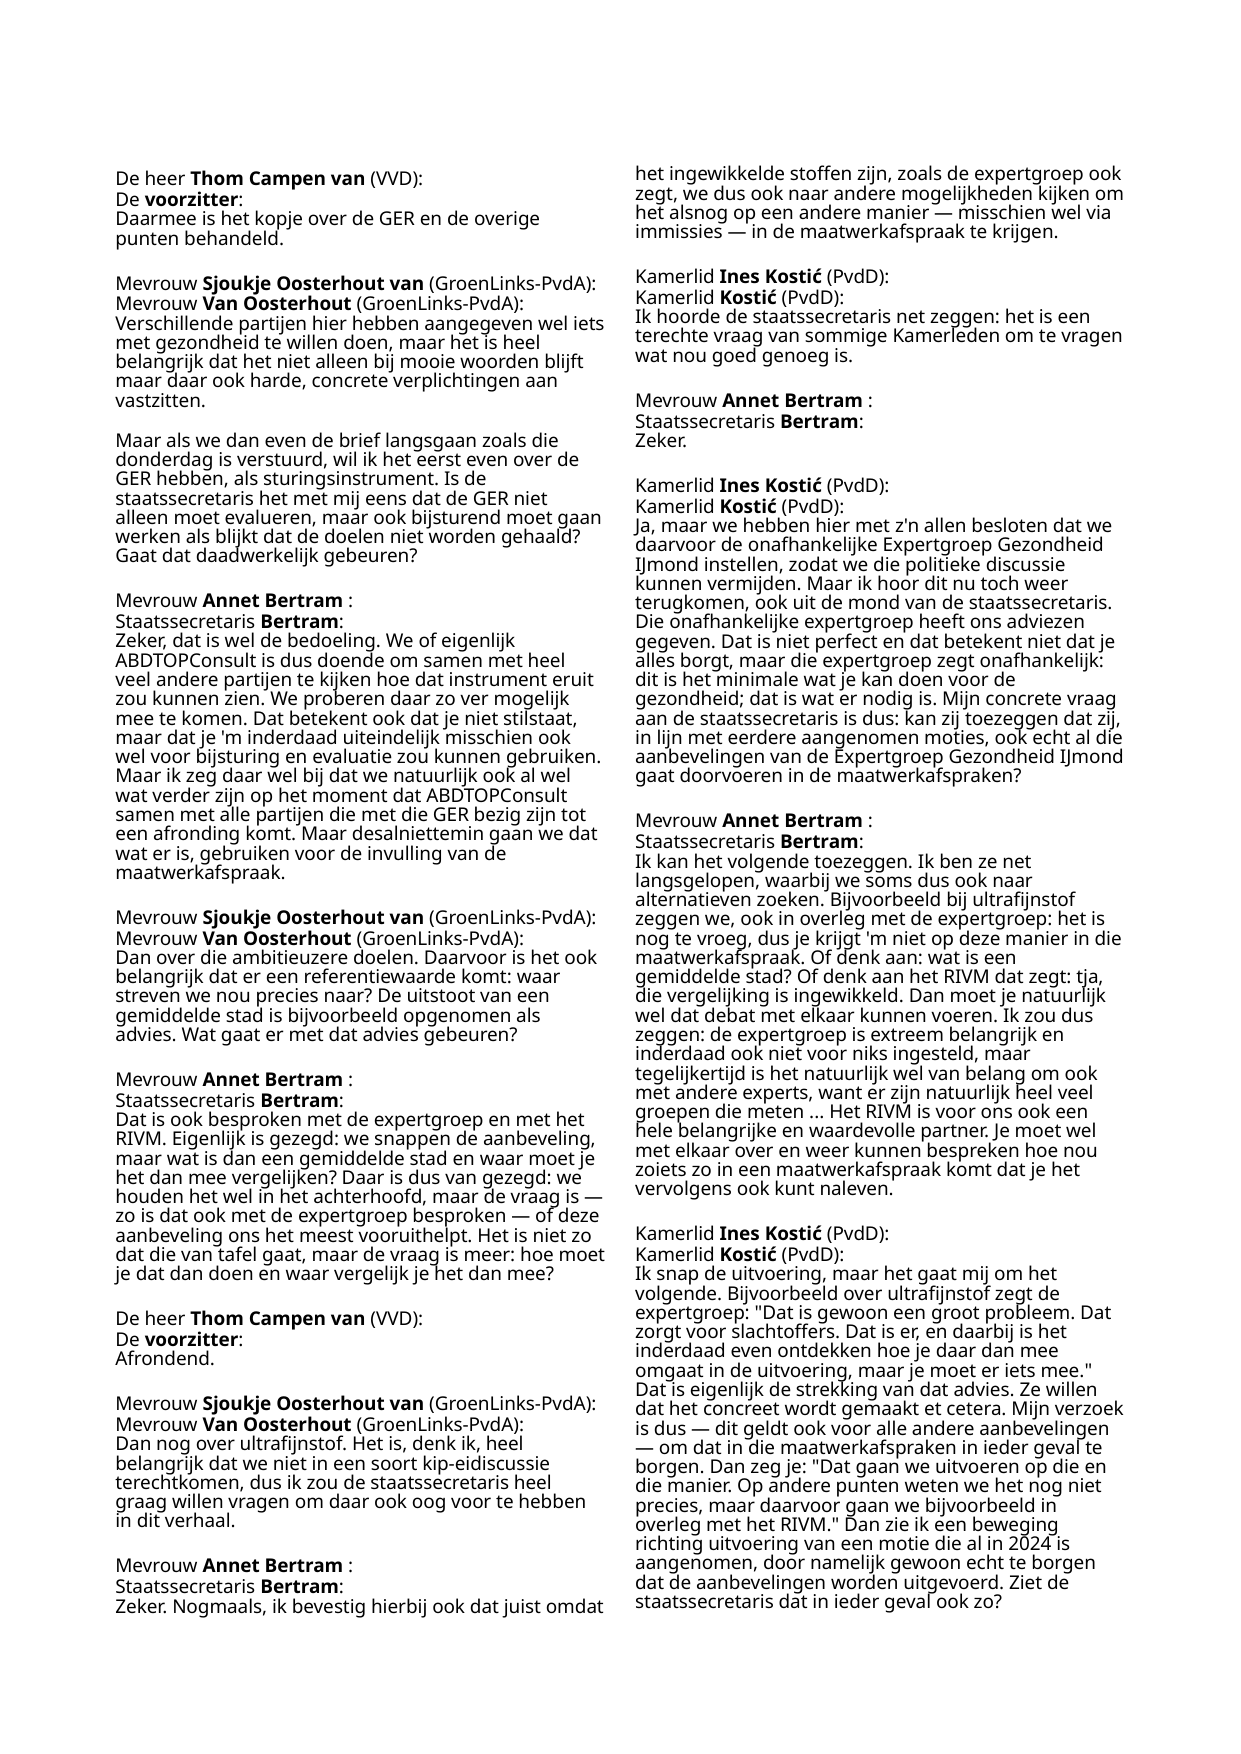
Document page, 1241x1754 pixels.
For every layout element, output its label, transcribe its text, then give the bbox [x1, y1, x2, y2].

text Ja, maar we hebben hier met z'n allen besloten dat we daarvoor de onafhankelijke Expertgroep Gezondheid IJmond instellen, zodat we die politieke discussie kunnen vermijden. Maar ik hoor dit nu toch weer terugkomen, ook uit de mond van de staatssecretaris. Die onafhankelijke expertgroep heeft ons adviezen gegeven. Dat is niet perfect en dat betekent niet dat je alles borgt, maar die expertgroep zegt onafhankelijk: dit is het minimale wat je kan doen voor de gezondheid; dat is wat er nodig is. Mijn concrete vraag aan de staatssecretaris is dus: kan zij toezeggen dat zij, in lijn met eerdere aangenomen moties, ook echt al die aanbevelingen van de Expertgroep Gezondheid IJmond gaat doorvoeren in de maatwerkafspraken? [635, 517, 1125, 787]
text Mevrouw Annet Bertram : [635, 387, 1125, 413]
text Zeker. [635, 432, 1125, 451]
text Mevrouw Sjoukje Oosterhout van (GroenLinks-PvdA): [115, 1390, 605, 1416]
text Verschillende partijen hier hebben aangegeven wel iets met gezondheid te willen doen, maar het is heel belangrijk dat het niet alleen bij mooie woorden blijft maar daar ook harde, concrete verplichtingen aan vastzitten. [115, 315, 605, 411]
text Mevrouw Van Oosterhout (GroenLinks-PvdA): [115, 295, 605, 315]
text Kamerlid Ines Kostić (PvdD): [635, 472, 1125, 498]
text De voorzitter: [115, 1331, 605, 1350]
text Staatssecretaris Bertram: [115, 1578, 605, 1598]
text De heer Thom Campen van (VVD): [115, 165, 605, 191]
text Mevrouw Annet Bertram : [635, 808, 1125, 833]
text Ik snap de uitvoering, maar het gaat mij om het volgende. Bijvoorbeeld over ultrafijnstof zegt de expertgroep: "Dat is gewoon een groot probleem. Dat zorgt voor slachtoffers. Dat is er, en daarbij is het inderdaad even ontdekken hoe je daar dan mee omgaat in de uitvoering, maar je moet er iets mee." Dat is eigenlijk de strekking van dat advies. Ze willen dat het concreet wordt gemaakt et cetera. Mijn verzoek is dus — dit geldt ook voor alle andere aanbevelingen — om dat in die maatwerkafspraken in ieder geval te borgen. Dan zeg je: "Dat gaan we uitvoeren op die en die manier. Op andere punten weten we het nog niet precies, maar daarvoor gaan we bijvoorbeeld in overleg met het RIVM." Dan zie ik een beweging richting uitvoering van een motie die al in 2024 is aangenomen, door namelijk gewoon echt te borgen dat de aanbevelingen worden uitgevoerd. Ziet de staatssecretaris dat in ieder geval ook zo? [635, 1265, 1125, 1612]
text Mevrouw Annet Bertram : [115, 587, 605, 613]
text Mevrouw Annet Bertram : [115, 1553, 605, 1578]
text De heer Thom Campen van (VVD): [115, 1305, 605, 1331]
text Dan nog over ultrafijnstof. Het is, denk ik, heel belangrijk dat we niet in een soort kip-eidiscussie terechtkomen, dus ik zou de staatssecretaris heel graag willen vragen om daar ook oog voor te hebben in dit verhaal. [115, 1435, 605, 1532]
text Staatssecretaris Bertram: [635, 413, 1125, 432]
text Kamerlid Ines Kostić (PvdD): [635, 263, 1125, 289]
text Kamerlid Kostić (PvdD): [635, 498, 1125, 517]
text Kamerlid Kostić (PvdD): [635, 289, 1125, 308]
text Kamerlid Kostić (PvdD): [635, 1246, 1125, 1265]
text Staatssecretaris Bertram: [635, 833, 1125, 853]
text Zeker, dat is wel de bedoeling. We of eigenlijk ABDTOPConsult is dus doende om samen met heel veel andere partijen te kijken hoe dat instrument eruit zou kunnen zien. We proberen daar zo ver mogelijk mee te komen. Dat betekent ook dat je niet stilstaat, maar dat je 'm inderdaad uiteindelijk misschien ook wel voor bijsturing en evaluatie zou kunnen gebruiken. Maar ik zeg daar wel bij dat we natuurlijk ook al wel wat verder zijn op het moment dat ABDTOPConsult samen met alle partijen die met die GER bezig zijn tot een afronding komt. Maar desalniettemin gaan we dat wat er is, gebruiken voor de invulling van de maatwerkafspraak. [115, 632, 605, 883]
text Daarmee is het kopje over de GER en de overige punten behandeld. [115, 210, 605, 249]
text Dan over die ambitieuzere doelen. Daarvoor is het ook belangrijk dat er een referentiewaarde komt: waar streven we nou precies naar? De uitstoot van een gemiddelde stad is bijvoorbeeld opgenomen als advies. Wat gaat er met dat advies gebeuren? [115, 949, 605, 1045]
text Mevrouw Van Oosterhout (GroenLinks-PvdA): [115, 929, 605, 949]
text Mevrouw Sjoukje Oosterhout van (GroenLinks-PvdA): [115, 270, 605, 295]
text Afrondend. [115, 1350, 605, 1369]
text Ik kan het volgende toezeggen. Ik ben ze net langsgelopen, waarbij we soms dus ook naar alternatieven zoeken. Bijvoorbeeld bij ultrafijnstof zeggen we, ook in overleg met de expertgroep: het is nog te vroeg, dus je krijgt 'm niet op deze manier in die maatwerkafspraak. Of denk aan: wat is een gemiddelde stad? Of denk aan het RIVM dat zegt: tja, die vergelijking is ingewikkeld. Dan moet je natuurlijk wel dat debat met elkaar kunnen voeren. Ik zou dus zeggen: de expertgroep is extreem belangrijk en inderdaad ook niet voor niks ingesteld, maar tegelijkertijd is het natuurlijk wel van belang om ook met andere experts, want er zijn natuurlijk heel veel groepen die meten ... Het RIVM is voor ons ook een hele belangrijke en waardevolle partner. Je moet wel met elkaar over en weer kunnen bespreken hoe nou zoiets zo in een maatwerkafspraak komt dat je het vervolgens ook kunt naleven. [635, 853, 1125, 1199]
text Zeker. Nogmaals, ik bevestig hierbij ook dat juist omdat [115, 1598, 605, 1617]
text het ingewikkelde stoffen zijn, zoals de expertgroep ook zegt, we dus ook naar andere mogelijkheden kijken om het alsnog op een andere manier — misschien wel via immissies — in de maatwerkafspraak te krijgen. [635, 165, 1125, 242]
text Maar als we dan even de brief langsgaan zoals die donderdag is verstuurd, wil ik het eerst even over de GER hebben, als sturingsinstrument. Is de staatssecretaris het met mij eens dat de GER niet alleen moet evalueren, maar ook bijsturend moet gaan werken als blijkt dat de doelen niet worden gehaald? Gaat dat daadwerkelijk gebeuren? [115, 432, 605, 567]
text Mevrouw Van Oosterhout (GroenLinks-PvdA): [115, 1416, 605, 1435]
text Mevrouw Annet Bertram : [115, 1066, 605, 1092]
text Staatssecretaris Bertram: [115, 1092, 605, 1111]
text De voorzitter: [115, 191, 605, 210]
text Dat is ook besproken met de expertgroep en met het RIVM. Eigenlijk is gezegd: we snappen de aanbeveling, maar wat is dan een gemiddelde stad en waar moet je het dan mee vergelijken? Daar is dus van gezegd: we houden het wel in het achterhoofd, maar de vraag is — zo is dat ook met de expertgroep besproken — of deze aanbeveling ons het meest vooruithelpt. Het is niet zo dat die van tafel gaat, maar de vraag is meer: hoe moet je dat dan doen en waar vergelijk je het dan mee? [115, 1111, 605, 1284]
text Staatssecretaris Bertram: [115, 613, 605, 632]
text Ik hoorde de staatssecretaris net zeggen: het is een terechte vraag van sommige Kamerleden om te vragen wat nou goed genoeg is. [635, 308, 1125, 366]
text Kamerlid Ines Kostić (PvdD): [635, 1220, 1125, 1246]
text Mevrouw Sjoukje Oosterhout van (GroenLinks-PvdA): [115, 904, 605, 929]
